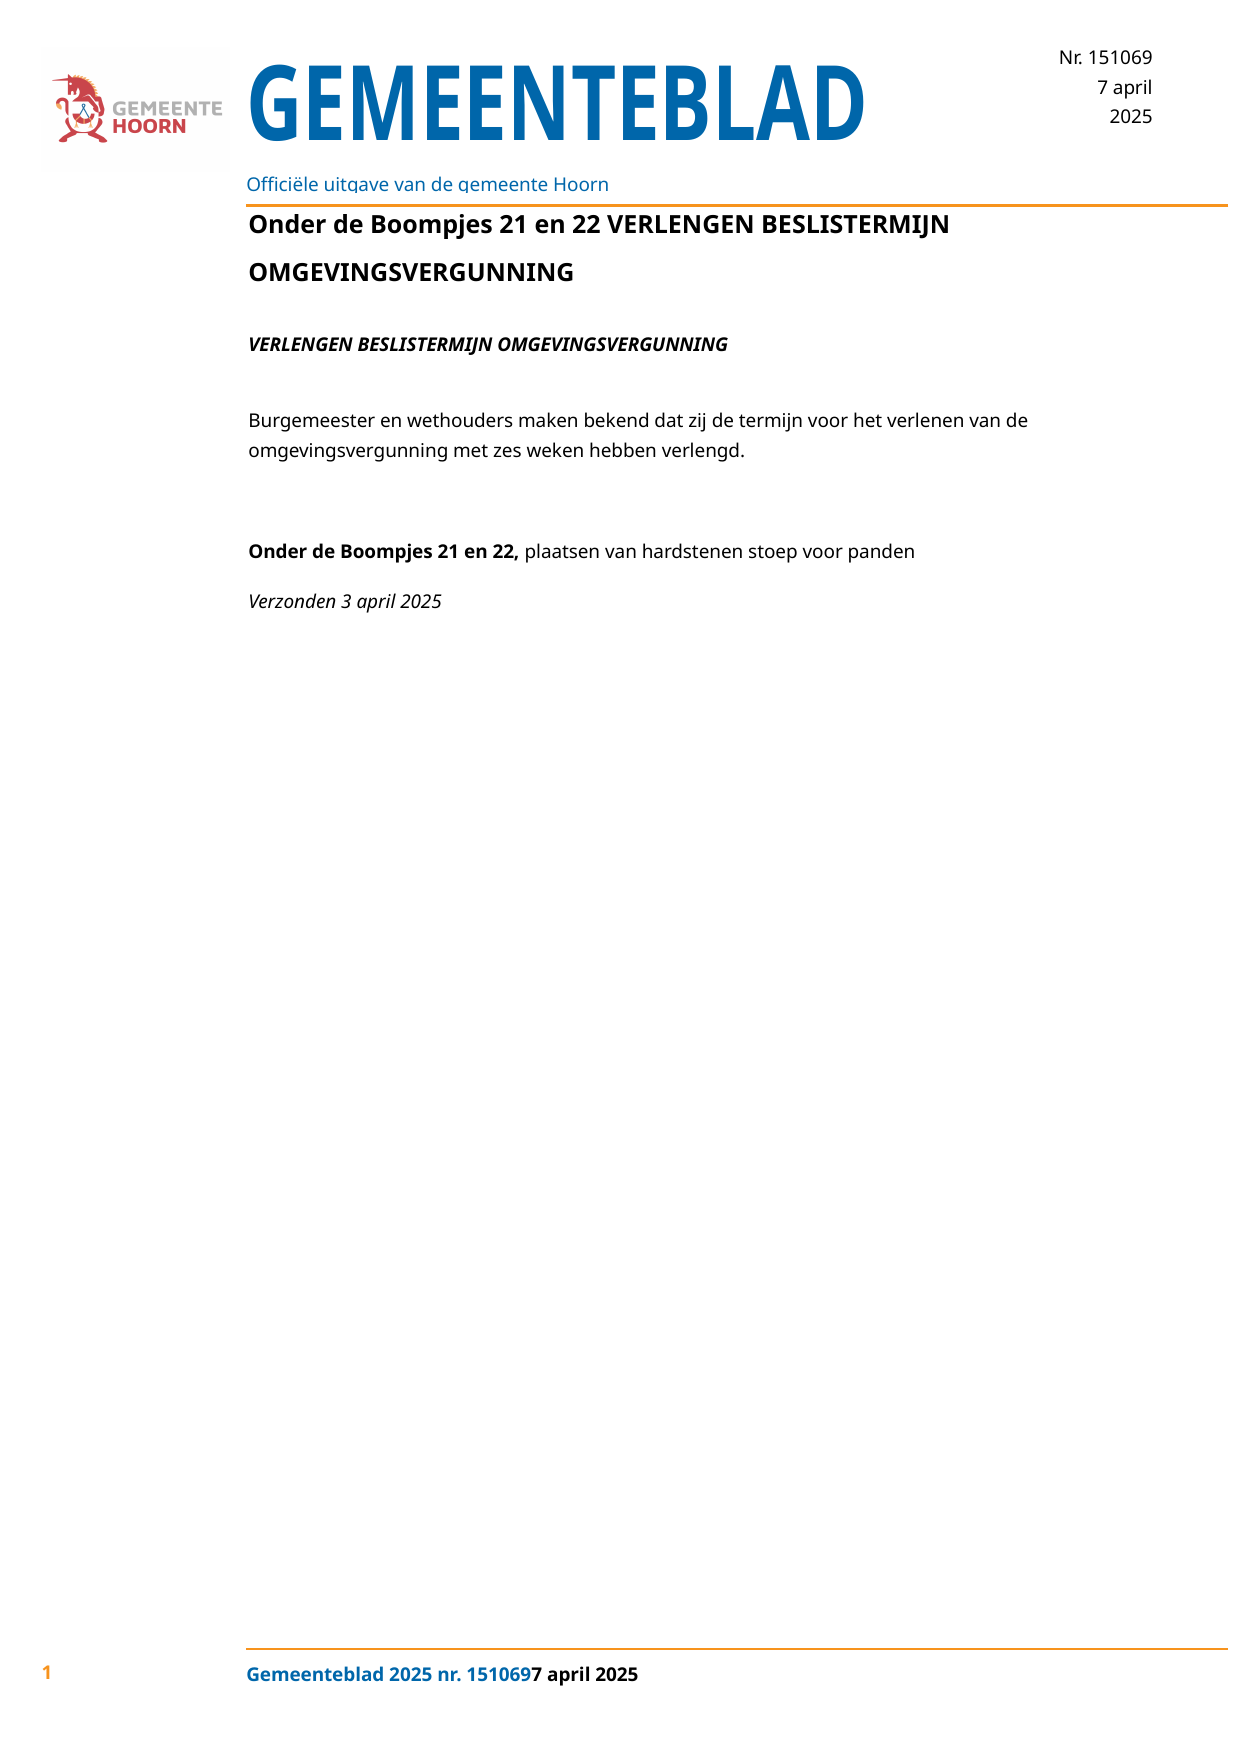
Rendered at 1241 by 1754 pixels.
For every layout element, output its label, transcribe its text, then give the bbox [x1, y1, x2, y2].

text Verzonden 3 april 2025 [248, 588, 1152, 614]
text VERLENGEN BESLISTERMIJN OMGEVINGSVERGUNNING [248, 331, 1152, 357]
text Onder de Boompjes 21 en 22, plaatsen van hardstenen stoep voor panden [248, 538, 1152, 564]
text Onder de Boompjes 21 en 22 VERLENGEN BESLISTERMIJN OMGEVINGSVERGUNNING [248, 207, 1152, 288]
picture [41, 47, 231, 172]
text Burgemeester en wethouders maken bekend dat zij de termijn voor het verlenen van de omgevingsvergunning met zes weken hebben verlengd. [248, 408, 1152, 463]
